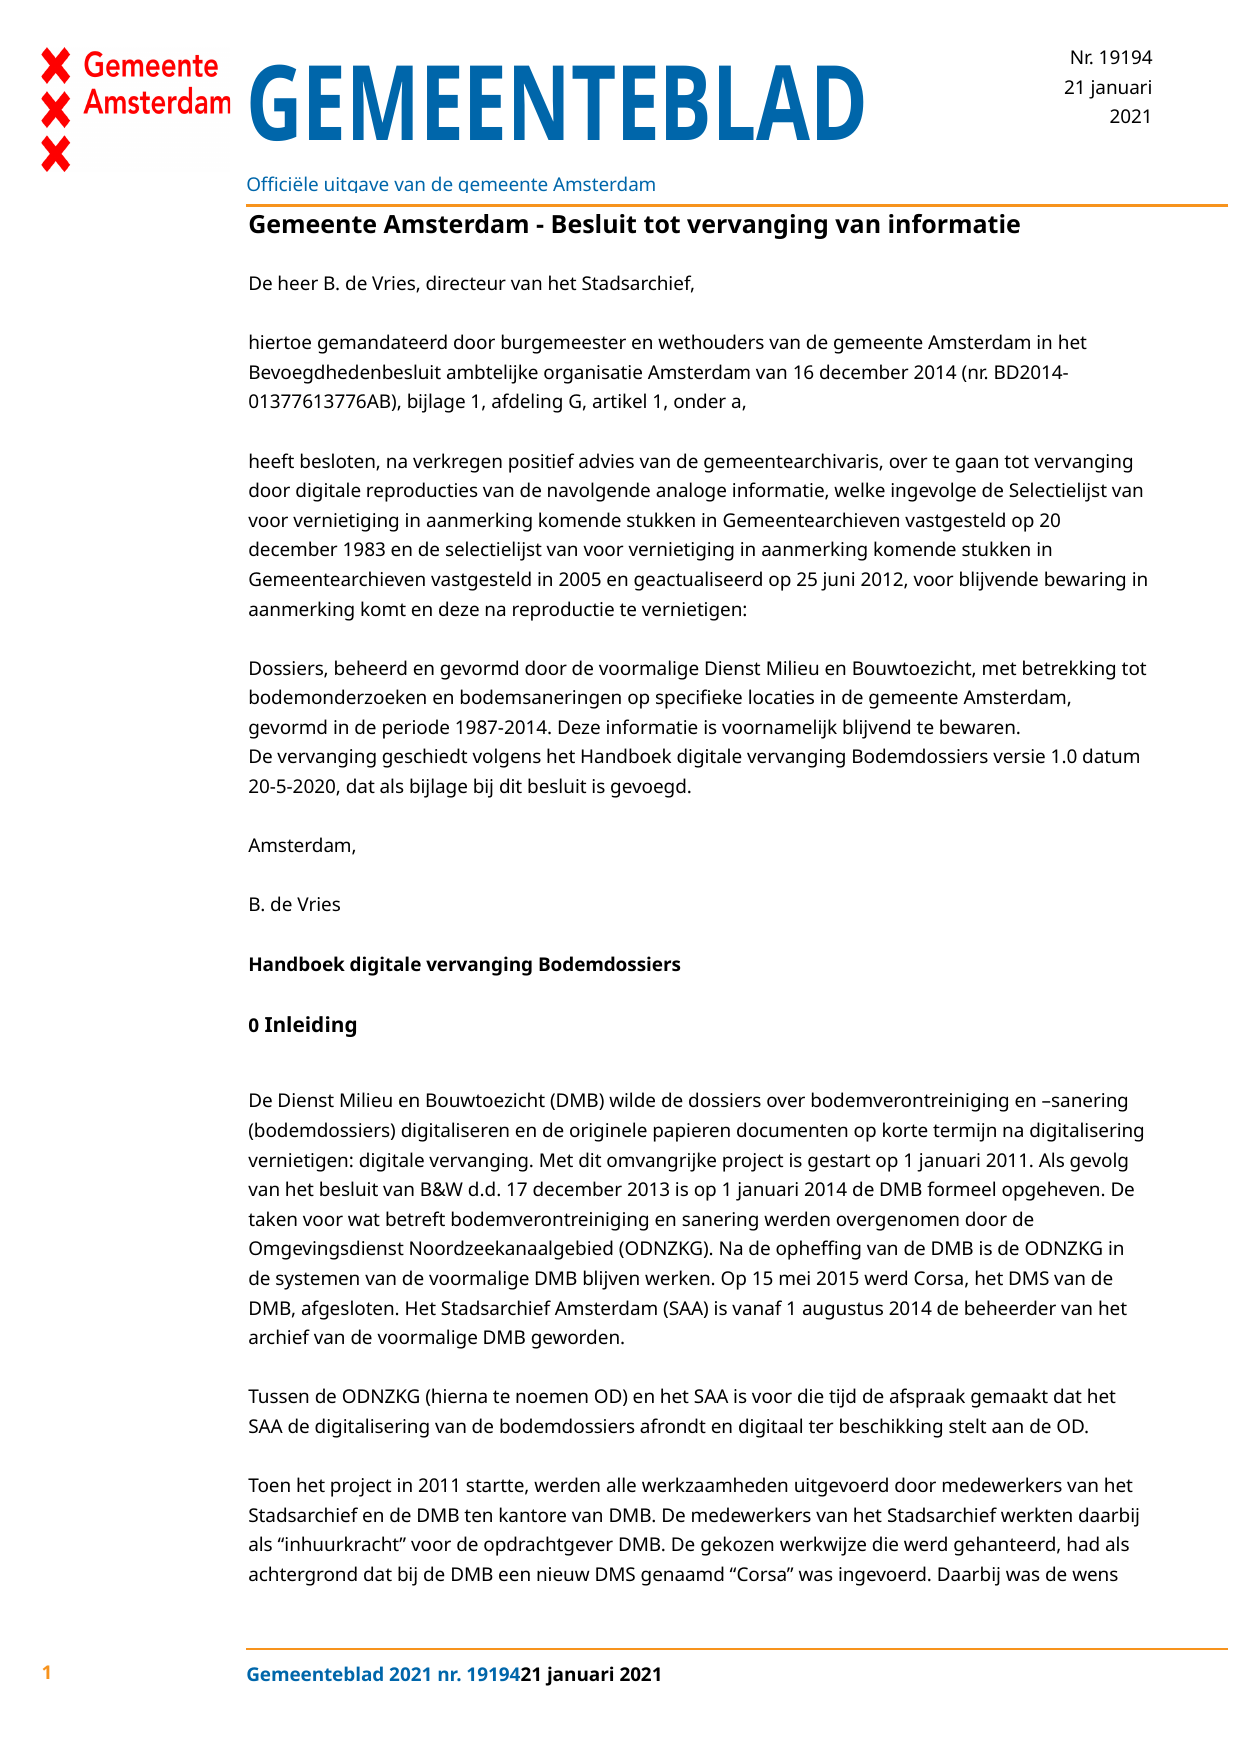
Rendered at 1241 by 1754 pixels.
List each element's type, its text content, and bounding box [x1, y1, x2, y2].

text Gemeente Amsterdam - Besluit tot vervanging van informatie [248, 207, 1152, 241]
text Amsterdam, [248, 832, 1152, 858]
text Tussen de ODNZKG (hierna te noemen OD) en het SAA is voor die tijd de afspraak gemaakt dat het SAA de digitalisering van de bodemdossiers afrondt en digitaal ter beschikking stelt aan de OD. [248, 1383, 1152, 1439]
text De heer B. de Vries, directeur van het Stadsarchief, [248, 270, 1152, 296]
text De vervanging geschiedt volgens het Handboek digitale vervanging Bodemdossiers versie 1.0 datum 20-5-2020, dat als bijlage bij dit besluit is gevoegd. [248, 744, 1152, 799]
picture [41, 47, 231, 172]
text heeft besloten, na verkregen positief advies van de gemeentearchivaris, over te gaan tot vervanging door digitale reproducties van de navolgende analoge informatie, welke ingevolge de Selectielijst van voor vernietiging in aanmerking komende stukken in Gemeentearchieven vastgesteld op 20 december 1983 en de selectielijst van voor vernietiging in aanmerking komende stukken in Gemeentearchieven vastgesteld in 2005 en geactualiseerd op 25 juni 2012, voor blijvende bewaring in aanmerking komt en deze na reproductie te vernietigen: [248, 448, 1152, 621]
text hiertoe gemandateerd door burgemeester en wethouders van de gemeente Amsterdam in het Bevoegdhedenbesluit ambtelijke organisatie Amsterdam van 16 december 2014 (nr. BD2014-01377613776AB), bijlage 1, afdeling G, artikel 1, onder a, [248, 329, 1152, 414]
text Handboek digitale vervanging Bodemdossiers [248, 951, 1152, 976]
text Toen het project in 2011 startte, werden alle werkzaamheden uitgevoerd door medewerkers van het Stadsarchief en de DMB ten kantore van DMB. De medewerkers van het Stadsarchief werkten daarbij als “inhuurkracht” voor de opdrachtgever DMB. De gekozen werkwijze die werd gehanteerd, had als achtergrond dat bij de DMB een nieuw DMS genaamd “Corsa” was ingevoerd. Daarbij was de wens [248, 1472, 1152, 1587]
text 0 Inleiding [248, 1010, 1152, 1038]
text Dossiers, beheerd en gevormd door de voormalige Dienst Milieu en Bouwtoezicht, met betrekking tot bodemonderzoeken en bodemsaneringen op specifieke locaties in de gemeente Amsterdam, gevormd in de periode 1987-2014. Deze informatie is voornamelijk blijvend te bewaren. [248, 655, 1152, 740]
text B. de Vries [248, 892, 1152, 917]
text De Dienst Milieu en Bouwtoezicht (DMB) wilde de dossiers over bodemverontreiniging en –sanering (bodemdossiers) digitaliseren en de originele papieren documenten op korte termijn na digitalisering vernietigen: digitale vervanging. Met dit omvangrijke project is gestart op 1 januari 2011. Als gevolg van het besluit van B&W d.d. 17 december 2013 is op 1 januari 2014 de DMB formeel opgeheven. De taken voor wat betreft bodemverontreiniging en sanering werden overgenomen door de Omgevingsdienst Noordzeekanaalgebied (ODNZKG). Na de opheffing van de DMB is de ODNZKG in de systemen van de voormalige DMB blijven werken. Op 15 mei 2015 werd Corsa, het DMS van de DMB, afgesloten. Het Stadsarchief Amsterdam (SAA) is vanaf 1 augustus 2014 de beheerder van het archief van de voormalige DMB geworden. [248, 1088, 1152, 1350]
